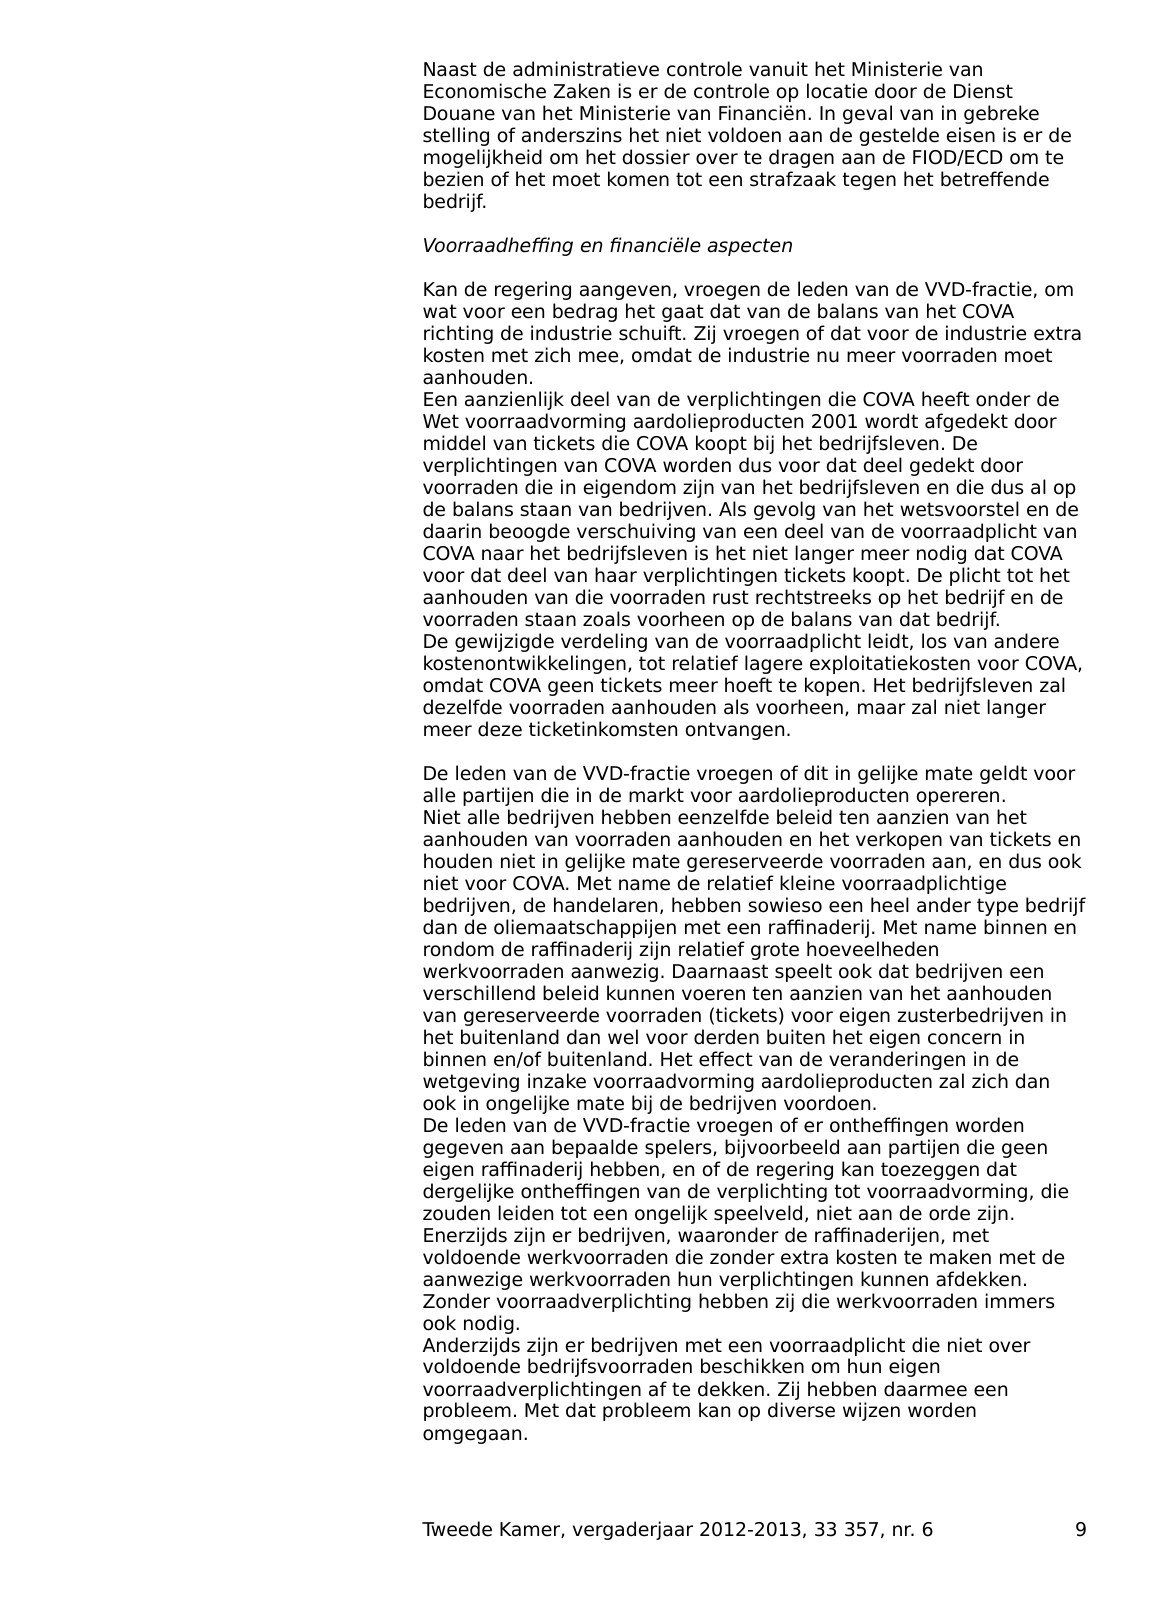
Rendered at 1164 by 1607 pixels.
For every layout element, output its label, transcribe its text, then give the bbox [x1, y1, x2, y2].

subtitle Voorraadheffing en financiële aspecten [422, 235, 1087, 257]
text De leden van de VVD-fractie vroegen of dit in gelijke mate geldt voor alle partijen die in de markt voor aardolieproducten opereren. [422, 763, 1087, 807]
text Kan de regering aangeven, vroegen de leden van de VVD-fractie, om wat voor een bedrag het gaat dat van de balans van het COVA richting de industrie schuift. Zij vroegen of dat voor de industrie extra kosten met zich mee, omdat de industrie nu meer voorraden moet aanhouden. [422, 279, 1087, 389]
text Anderzijds zijn er bedrijven met een voorraadplicht die niet over voldoende bedrijfsvoorraden beschikken om hun eigen voorraadverplichtingen af te dekken. Zij hebben daarmee een probleem. Met dat probleem kan op diverse wijzen worden omgegaan. [422, 1334, 1087, 1444]
text Naast de administratieve controle vanuit het Ministerie van Economische Zaken is er de controle op locatie door de Dienst Douane van het Ministerie van Financiën. In geval van in gebreke stelling of anderszins het niet voldoen aan de gestelde eisen is er de mogelijkheid om het dossier over te dragen aan de FIOD/ECD om te bezien of het moet komen tot een strafzaak tegen het betreffende bedrijf. [422, 59, 1087, 213]
text De leden van de VVD-fractie vroegen of er ontheffingen worden gegeven aan bepaalde spelers, bijvoorbeeld aan partijen die geen eigen raffinaderij hebben, en of de regering kan toezeggen dat dergelijke ontheffingen van de verplichting tot voorraadvorming, die zouden leiden tot een ongelijk speelveld, niet aan de orde zijn. [422, 1115, 1087, 1224]
text Enerzijds zijn er bedrijven, waaronder de raffinaderijen, met voldoende werkvoorraden die zonder extra kosten te maken met de aanwezige werkvoorraden hun verplichtingen kunnen afdekken. Zonder voorraadverplichting hebben zij die werkvoorraden immers ook nodig. [422, 1224, 1087, 1334]
text De gewijzigde verdeling van de voorraadplicht leidt, los van andere kostenontwikkelingen, tot relatief lagere exploitatiekosten voor COVA, omdat COVA geen tickets meer hoeft te kopen. Het bedrijfsleven zal dezelfde voorraden aanhouden als voorheen, maar zal niet langer meer deze ticketinkomsten ontvangen. [422, 631, 1087, 741]
text Niet alle bedrijven hebben eenzelfde beleid ten aanzien van het aanhouden van voorraden aanhouden en het verkopen van tickets en houden niet in gelijke mate gereserveerde voorraden aan, en dus ook niet voor COVA. Met name de relatief kleine voorraadplichtige bedrijven, de handelaren, hebben sowieso een heel ander type bedrijf dan de oliemaatschappijen met een raffinaderij. Met name binnen en rondom de raffinaderij zijn relatief grote hoeveelheden werkvoorraden aanwezig. Daarnaast speelt ook dat bedrijven een verschillend beleid kunnen voeren ten aanzien van het aanhouden van gereserveerde voorraden (tickets) voor eigen zusterbedrijven in het buitenland dan wel voor derden buiten het eigen concern in binnen en/of buitenland. Het effect van de veranderingen in de wetgeving inzake voorraadvorming aardolieproducten zal zich dan ook in ongelijke mate bij de bedrijven voordoen. [422, 807, 1087, 1115]
text Een aanzienlijk deel van de verplichtingen die COVA heeft onder de Wet voorraadvorming aardolieproducten 2001 wordt afgedekt door middel van tickets die COVA koopt bij het bedrijfsleven. De verplichtingen van COVA worden dus voor dat deel gedekt door voorraden die in eigendom zijn van het bedrijfsleven en die dus al op de balans staan van bedrijven. Als gevolg van het wetsvoorstel en de daarin beoogde verschuiving van een deel van de voorraadplicht van COVA naar het bedrijfsleven is het niet langer meer nodig dat COVA voor dat deel van haar verplichtingen tickets koopt. De plicht tot het aanhouden van die voorraden rust rechtstreeks op het bedrijf en de voorraden staan zoals voorheen op de balans van dat bedrijf. [422, 389, 1087, 631]
